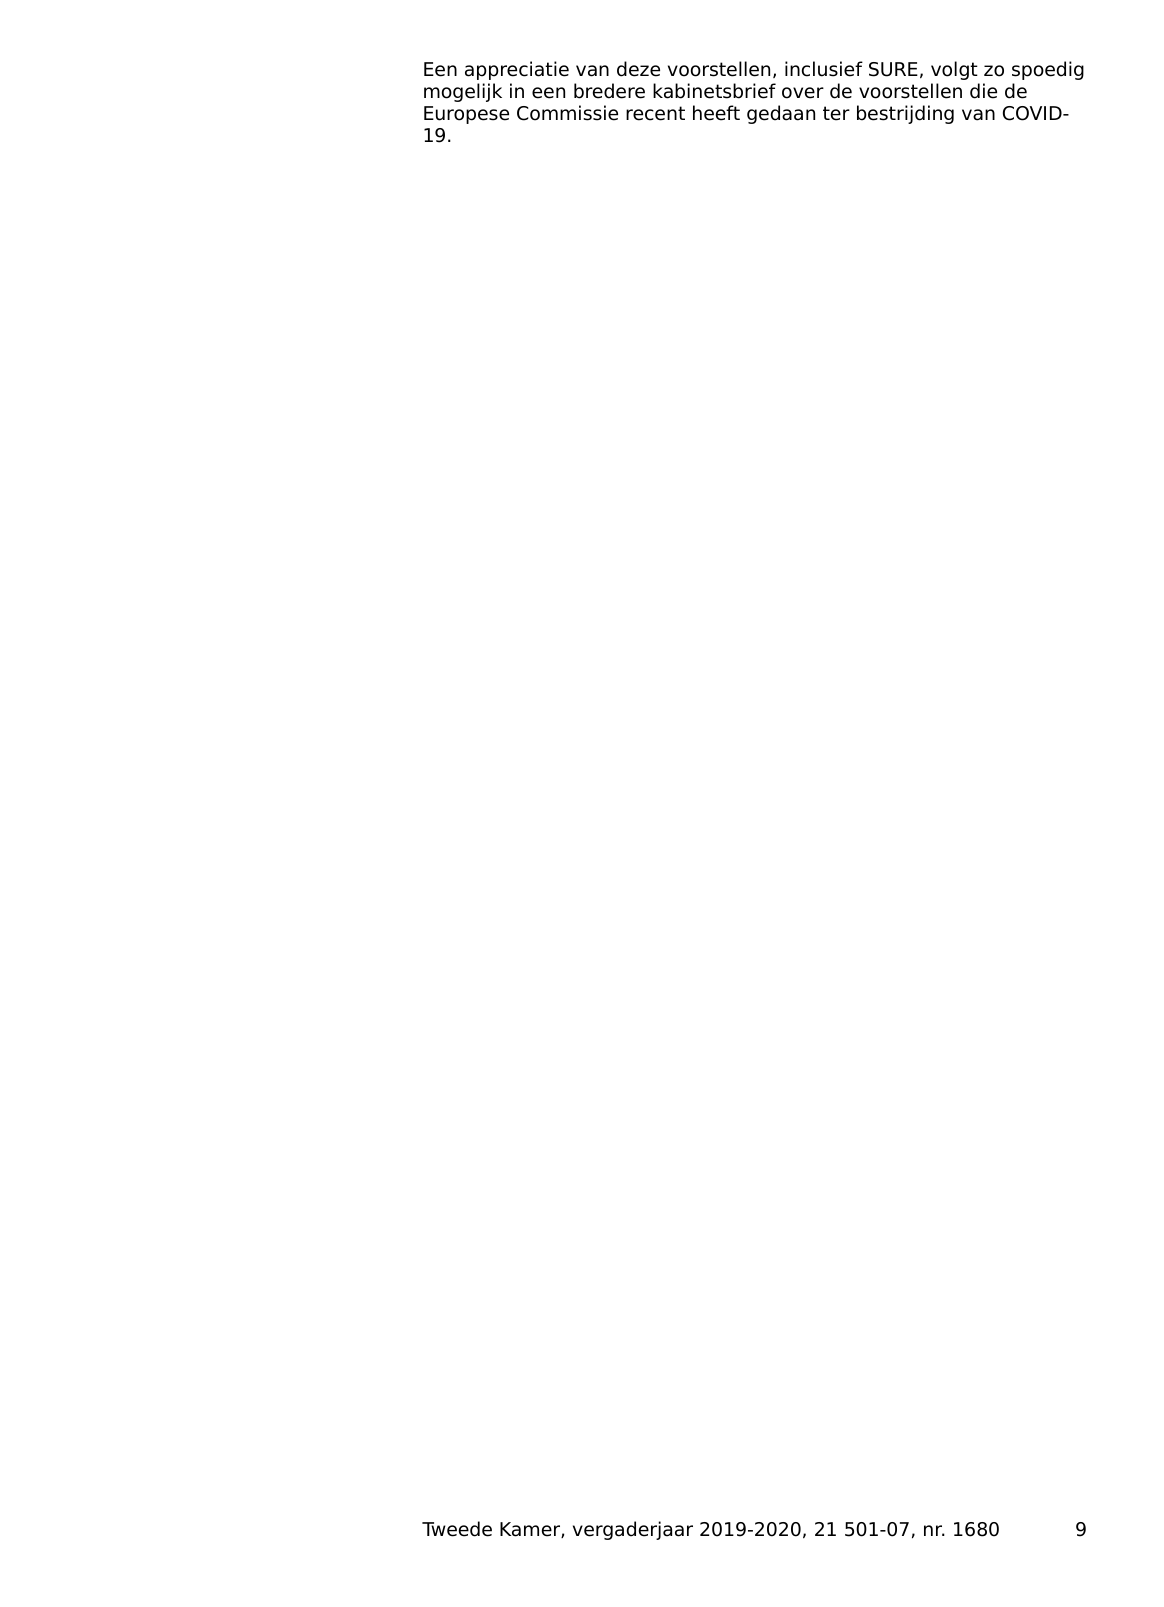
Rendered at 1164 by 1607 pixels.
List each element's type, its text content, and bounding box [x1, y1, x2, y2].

text Een appreciatie van deze voorstellen, inclusief SURE, volgt zo spoedig mogelijk in een bredere kabinetsbrief over de voorstellen die de Europese Commissie recent heeft gedaan ter bestrijding van COVID-19. [422, 59, 1087, 147]
